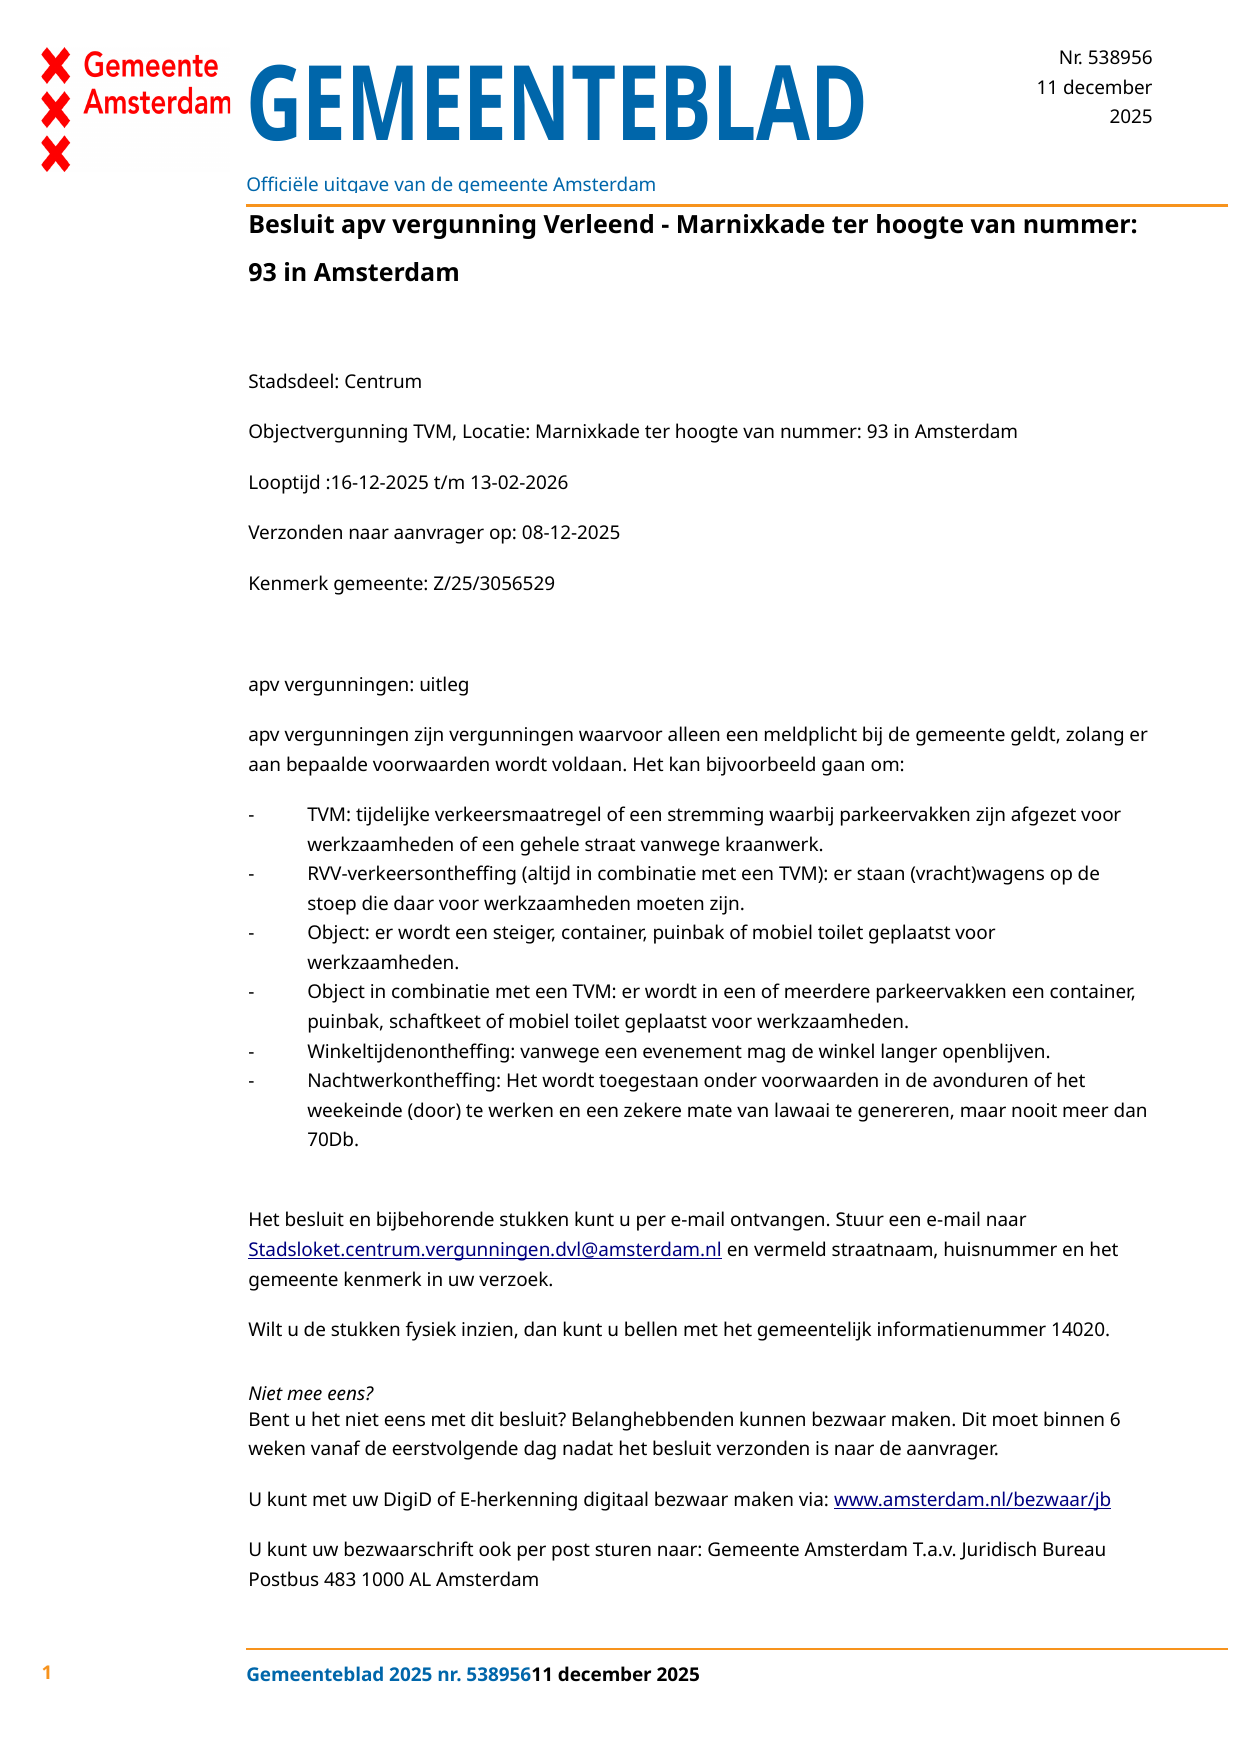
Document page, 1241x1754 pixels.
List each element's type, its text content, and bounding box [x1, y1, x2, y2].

text Besluit apv vergunning Verleend - Marnixkade ter hoogte van nummer: 93 in Amsterdam [248, 207, 1152, 288]
text Bent u het niet eens met dit besluit? Belanghebbenden kunnen bezwaar maken. Dit moet binnen 6 weken vanaf de eerstvolgende dag nadat het besluit verzonden is naar de aanvrager. [248, 1406, 1152, 1461]
text Kenmerk gemeente: Z/25/3056529 [248, 570, 1152, 596]
text Niet mee eens? [248, 1380, 1152, 1406]
list Object: er wordt een steiger, container, puinbak of mobiel toilet geplaatst voor werkzaamheden. [248, 919, 1152, 975]
list RVV-verkeersontheffing (altijd in combinatie met een TVM): er staan (vracht)wagens op de stoep die daar voor werkzaamheden moeten zijn. [248, 860, 1152, 916]
list Nachtwerkontheffing: Het wordt toegestaan onder voorwaarden in de avonduren of het weekeinde (door) te werken en een zekere mate van lawaai te genereren, maar nooit meer dan 70Db. [248, 1067, 1152, 1152]
list TVM: tijdelijke verkeersmaatregel of een stremming waarbij parkeervakken zijn afgezet voor werkzaamheden of een gehele straat vanwege kraanwerk. [248, 801, 1152, 857]
picture [41, 47, 231, 172]
text U kunt met uw DigiD of E-herkenning digitaal bezwaar maken via: www.amsterdam.nl/bezwaar/jb [248, 1486, 1152, 1512]
text Wilt u de stukken fysiek inzien, dan kunt u bellen met het gemeentelijk informatienummer 14020. [248, 1316, 1152, 1342]
text apv vergunningen zijn vergunningen waarvoor alleen een meldplicht bij de gemeente geldt, zolang er aan bepaalde voorwaarden wordt voldaan. Het kan bijvoorbeeld gaan om: [248, 721, 1152, 777]
text apv vergunningen: uitleg [248, 671, 1152, 697]
text U kunt uw bezwaarschrift ook per post sturen naar: Gemeente Amsterdam T.a.v. Juridisch Bureau Postbus 483 1000 AL Amsterdam [248, 1536, 1152, 1592]
text Het besluit en bijbehorende stukken kunt u per e-mail ontvangen. Stuur een e-mail naar Stadsloket.centrum.vergunningen.dvl@amsterdam.nl en vermeld straatnaam, huisnummer en het gemeente kenmerk in uw verzoek. [248, 1207, 1152, 1292]
text Looptijd :16-12-2025 t/m 13-02-2026 [248, 469, 1152, 495]
text Objectvergunning TVM, Locatie: Marnixkade ter hoogte van nummer: 93 in Amsterdam [248, 419, 1152, 444]
text Verzonden naar aanvrager op: 08-12-2025 [248, 519, 1152, 545]
text Stadsdeel: Centrum [248, 368, 1152, 394]
list Object in combinatie met een TVM: er wordt in een of meerdere parkeervakken een container, puinbak, schaftkeet of mobiel toilet geplaatst voor werkzaamheden. [248, 979, 1152, 1034]
list Winkeltijdenontheffing: vanwege een evenement mag de winkel langer openblijven. [248, 1038, 1152, 1064]
